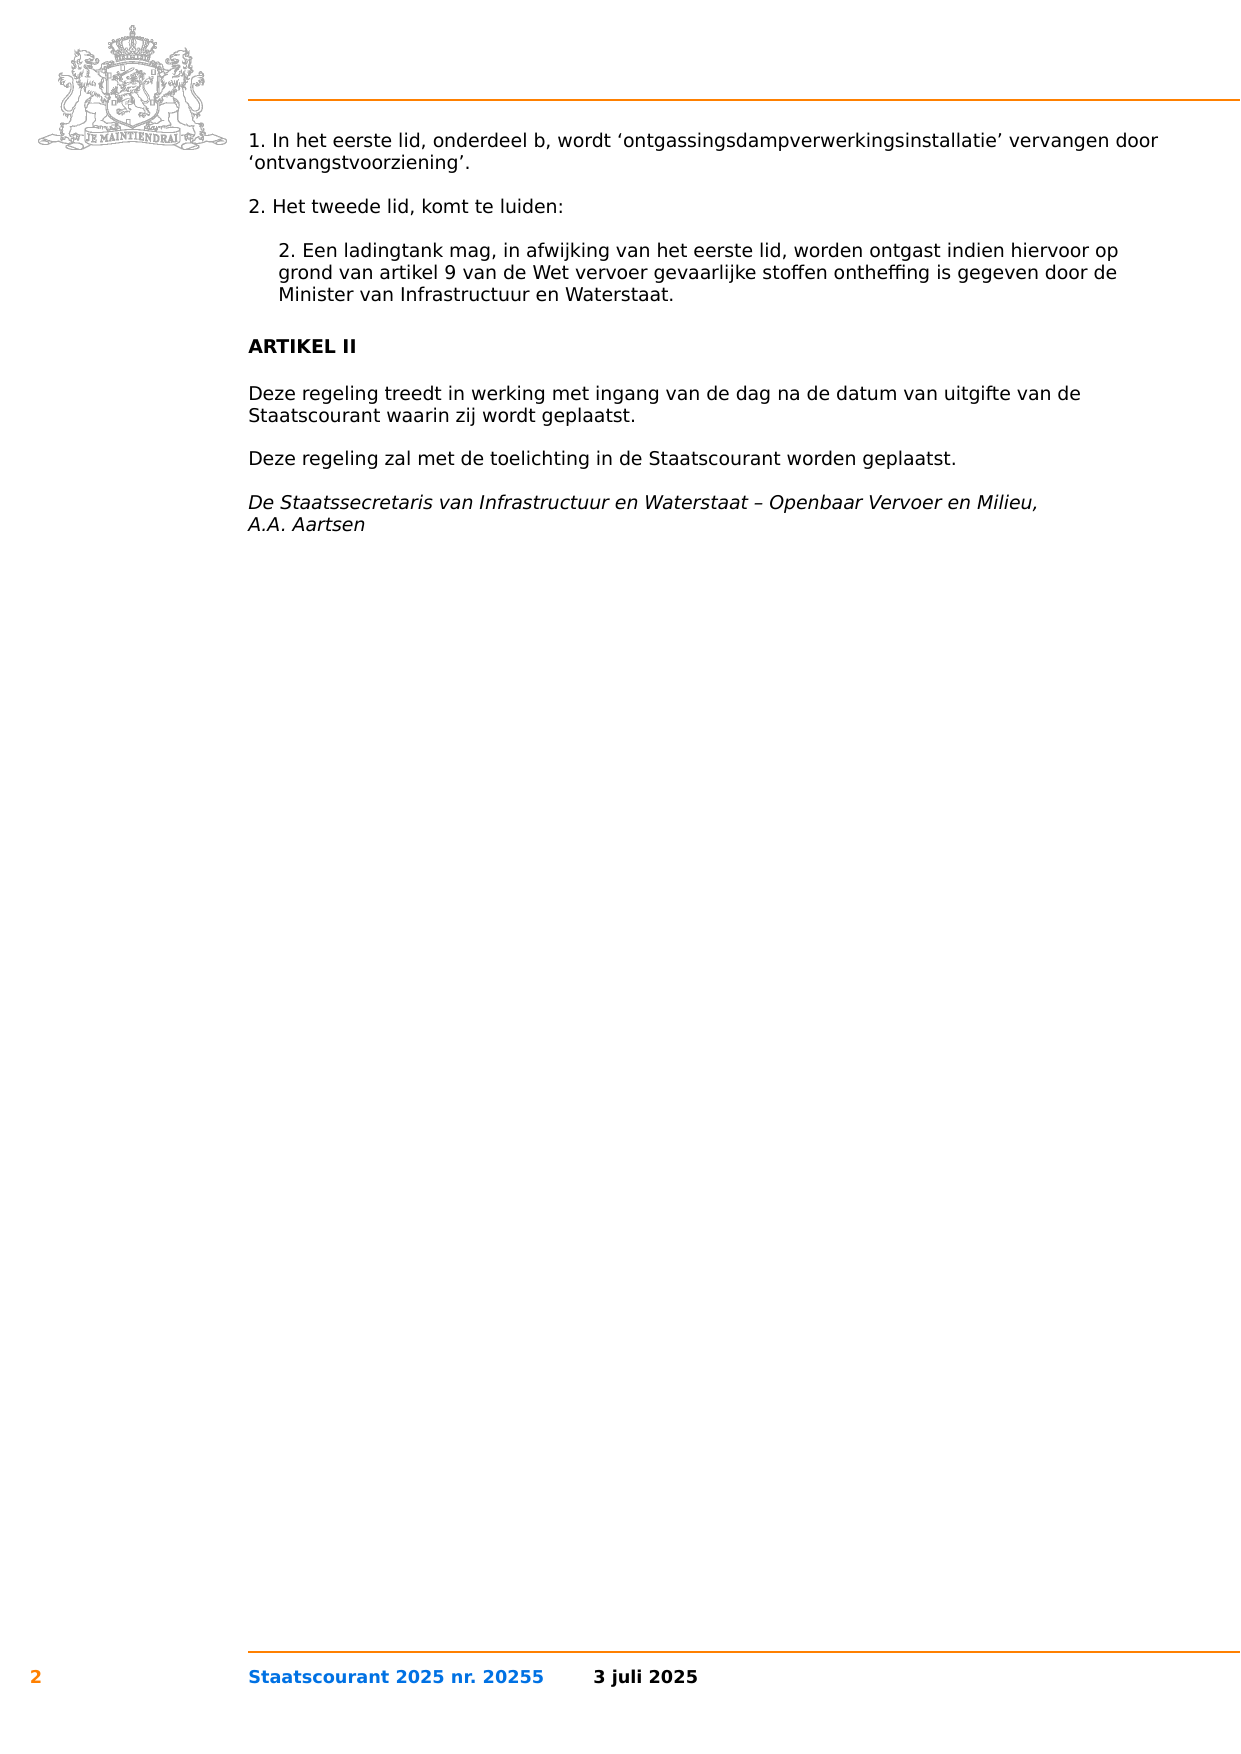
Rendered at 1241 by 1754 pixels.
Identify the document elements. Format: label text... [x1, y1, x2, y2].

text De Staatssecretaris van Infrastructuur en Waterstaat – Openbaar Vervoer en Milieu, A.A. Aartsen [248, 492, 1163, 536]
text Deze regeling zal met de toelichting in de Staatscourant worden geplaatst. [248, 448, 1163, 470]
subtitle ARTIKEL II [248, 336, 1163, 357]
picture [38, 25, 227, 150]
text 1. In het eerste lid, onderdeel b, wordt ‘ontgassingsdampverwerkingsinstallatie’ vervangen door ‘ontvangstvoorziening’. [248, 130, 1163, 174]
text Deze regeling treedt in werking met ingang van de dag na de datum van uitgifte van de Staatscourant waarin zij wordt geplaatst. [248, 382, 1163, 426]
text 2. Een ladingtank mag, in afwijking van het eerste lid, worden ontgast indien hiervoor op grond van artikel 9 van de Wet vervoer gevaarlijke stoffen ontheffing is gegeven door de Minister van Infrastructuur en Waterstaat. [278, 239, 1163, 306]
text 2. Het tweede lid, komt te luiden: [248, 196, 1163, 218]
